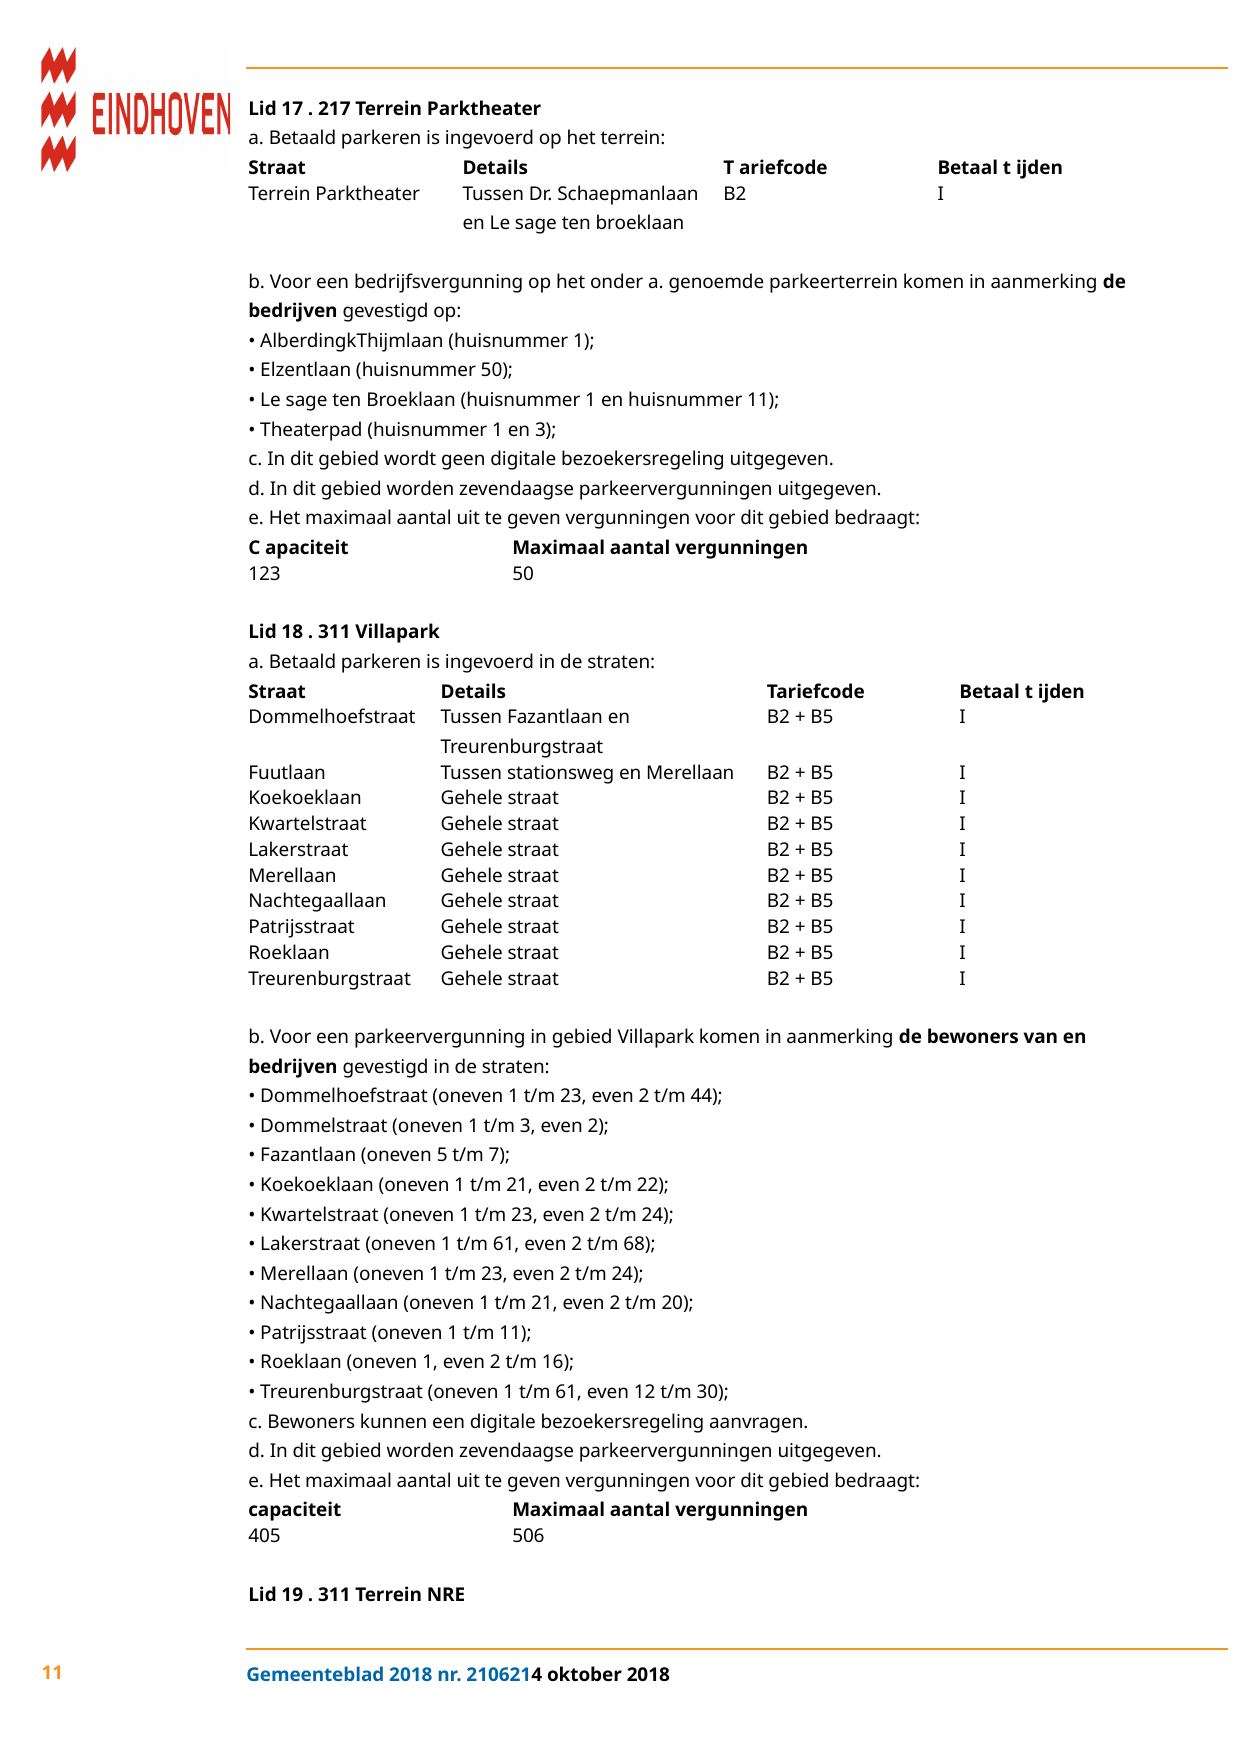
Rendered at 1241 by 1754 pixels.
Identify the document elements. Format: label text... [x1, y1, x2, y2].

table_header Betaal t ijden [937, 154, 1152, 180]
table_cell B2 + B5 [767, 704, 959, 759]
table_cell I [959, 888, 1152, 913]
text a. Betaald parkeren is ingevoerd in de straten: [248, 648, 1152, 674]
table_cell I [959, 759, 1152, 784]
text d. In dit gebied worden zevendaagse parkeervergunningen uitgegeven. [248, 1437, 1152, 1463]
table_cell I [959, 913, 1152, 939]
table_cell B2 + B5 [767, 913, 959, 939]
table_cell 506 [512, 1523, 1152, 1548]
text • Merellaan (oneven 1 t/m 23, even 2 t/m 24); [248, 1260, 1152, 1286]
text • Fazantlaan (oneven 5 t/m 7); [248, 1142, 1152, 1167]
table_cell Nachtegaallaan [248, 888, 440, 913]
table_header Betaal t ijden [959, 678, 1152, 703]
table_header C apaciteit [248, 534, 512, 560]
table_header capaciteit [248, 1497, 512, 1522]
text c. Bewoners kunnen een digitale bezoekersregeling aanvragen. [248, 1408, 1152, 1433]
table_cell Roeklaan [248, 939, 440, 965]
text • Le sage ten Broeklaan (huisnummer 1 en huisnummer 11); [248, 386, 1152, 412]
table_cell Tussen Dr. Schaepmanlaan en Le sage ten broeklaan [462, 180, 723, 235]
table_cell Kwartelstraat [248, 810, 440, 836]
text • Theaterpad (huisnummer 1 en 3); [248, 416, 1152, 442]
table_cell Terrein Parktheater [248, 180, 462, 235]
table_cell B2 + B5 [767, 810, 959, 836]
table_cell Fuutlaan [248, 759, 440, 784]
table_cell Treurenburgstraat [248, 965, 440, 990]
table_cell Merellaan [248, 862, 440, 887]
table_header Details [440, 678, 767, 703]
text • Lakerstraat (oneven 1 t/m 61, even 2 t/m 68); [248, 1230, 1152, 1256]
table_cell Gehele straat [440, 836, 767, 862]
table_cell B2 + B5 [767, 759, 959, 784]
picture [41, 47, 231, 172]
table_cell Koekoeklaan [248, 785, 440, 810]
table_header Maximaal aantal vergunningen [512, 534, 1152, 560]
table_cell I [959, 862, 1152, 887]
table_cell Patrijsstraat [248, 913, 440, 939]
table_cell Gehele straat [440, 785, 767, 810]
table_cell I [937, 180, 1152, 235]
table_cell B2 + B5 [767, 836, 959, 862]
table_cell I [959, 785, 1152, 810]
text • AlberdingkThijmlaan (huisnummer 1); [248, 327, 1152, 353]
table_cell I [959, 810, 1152, 836]
text a. Betaald parkeren is ingevoerd op het terrein: [248, 124, 1152, 150]
table_header Maximaal aantal vergunningen [512, 1497, 1152, 1522]
text • Roeklaan (oneven 1, even 2 t/m 16); [248, 1349, 1152, 1374]
table_header Details [462, 154, 723, 180]
table_cell Gehele straat [440, 888, 767, 913]
table_cell Gehele straat [440, 913, 767, 939]
text Lid 19 . 311 Terrein NRE [248, 1581, 1152, 1607]
text • Dommelhoefstraat (oneven 1 t/m 23, even 2 t/m 44); [248, 1082, 1152, 1108]
text • Koekoeklaan (oneven 1 t/m 21, even 2 t/m 22); [248, 1171, 1152, 1197]
text • Patrijsstraat (oneven 1 t/m 11); [248, 1319, 1152, 1345]
table_cell Gehele straat [440, 939, 767, 965]
text • Nachtegaallaan (oneven 1 t/m 21, even 2 t/m 20); [248, 1289, 1152, 1315]
text • Elzentlaan (huisnummer 50); [248, 357, 1152, 382]
table_header T ariefcode [723, 154, 937, 180]
table_header Straat [248, 678, 440, 703]
text • Treurenburgstraat (oneven 1 t/m 61, even 12 t/m 30); [248, 1378, 1152, 1404]
table_cell Gehele straat [440, 965, 767, 990]
table_cell I [959, 939, 1152, 965]
table_cell Tussen Fazantlaan en Treurenburgstraat [440, 704, 767, 759]
table_header Tariefcode [767, 678, 959, 703]
table_cell I [959, 704, 1152, 759]
table_cell B2 + B5 [767, 965, 959, 990]
table_cell B2 + B5 [767, 939, 959, 965]
table_cell Dommelhoefstraat [248, 704, 440, 759]
table_header Straat [248, 154, 462, 180]
table_cell Tussen stationsweg en Merellaan [440, 759, 767, 784]
table_cell I [959, 965, 1152, 990]
text b. Voor een parkeervergunning in gebied Villapark komen in aanmerking de bewoners van en bedrijven gevestigd in de straten: [248, 1023, 1152, 1078]
table_cell B2 + B5 [767, 785, 959, 810]
text • Dommelstraat (oneven 1 t/m 3, even 2); [248, 1112, 1152, 1138]
text e. Het maximaal aantal uit te geven vergunningen voor dit gebied bedraagt: [248, 1467, 1152, 1493]
table_cell 123 [248, 560, 512, 586]
table_cell B2 + B5 [767, 888, 959, 913]
table_cell B2 + B5 [767, 862, 959, 887]
table_cell Lakerstraat [248, 836, 440, 862]
text c. In dit gebied wordt geen digitale bezoekersregeling uitgegeven. [248, 445, 1152, 471]
table_cell Gehele straat [440, 810, 767, 836]
table_cell 50 [512, 560, 1152, 586]
text Lid 17 . 217 Terrein Parktheater [248, 95, 1152, 121]
text e. Het maximaal aantal uit te geven vergunningen voor dit gebied bedraagt: [248, 504, 1152, 530]
text Lid 18 . 311 Villapark [248, 618, 1152, 644]
table_cell B2 [723, 180, 937, 235]
table_cell Gehele straat [440, 862, 767, 887]
table_cell I [959, 836, 1152, 862]
text • Kwartelstraat (oneven 1 t/m 23, even 2 t/m 24); [248, 1201, 1152, 1226]
text b. Voor een bedrijfsvergunning op het onder a. genoemde parkeerterrein komen in aanmerking de bedrijven gevestigd op: [248, 268, 1152, 323]
table_cell 405 [248, 1523, 512, 1548]
text d. In dit gebied worden zevendaagse parkeervergunningen uitgegeven. [248, 475, 1152, 501]
